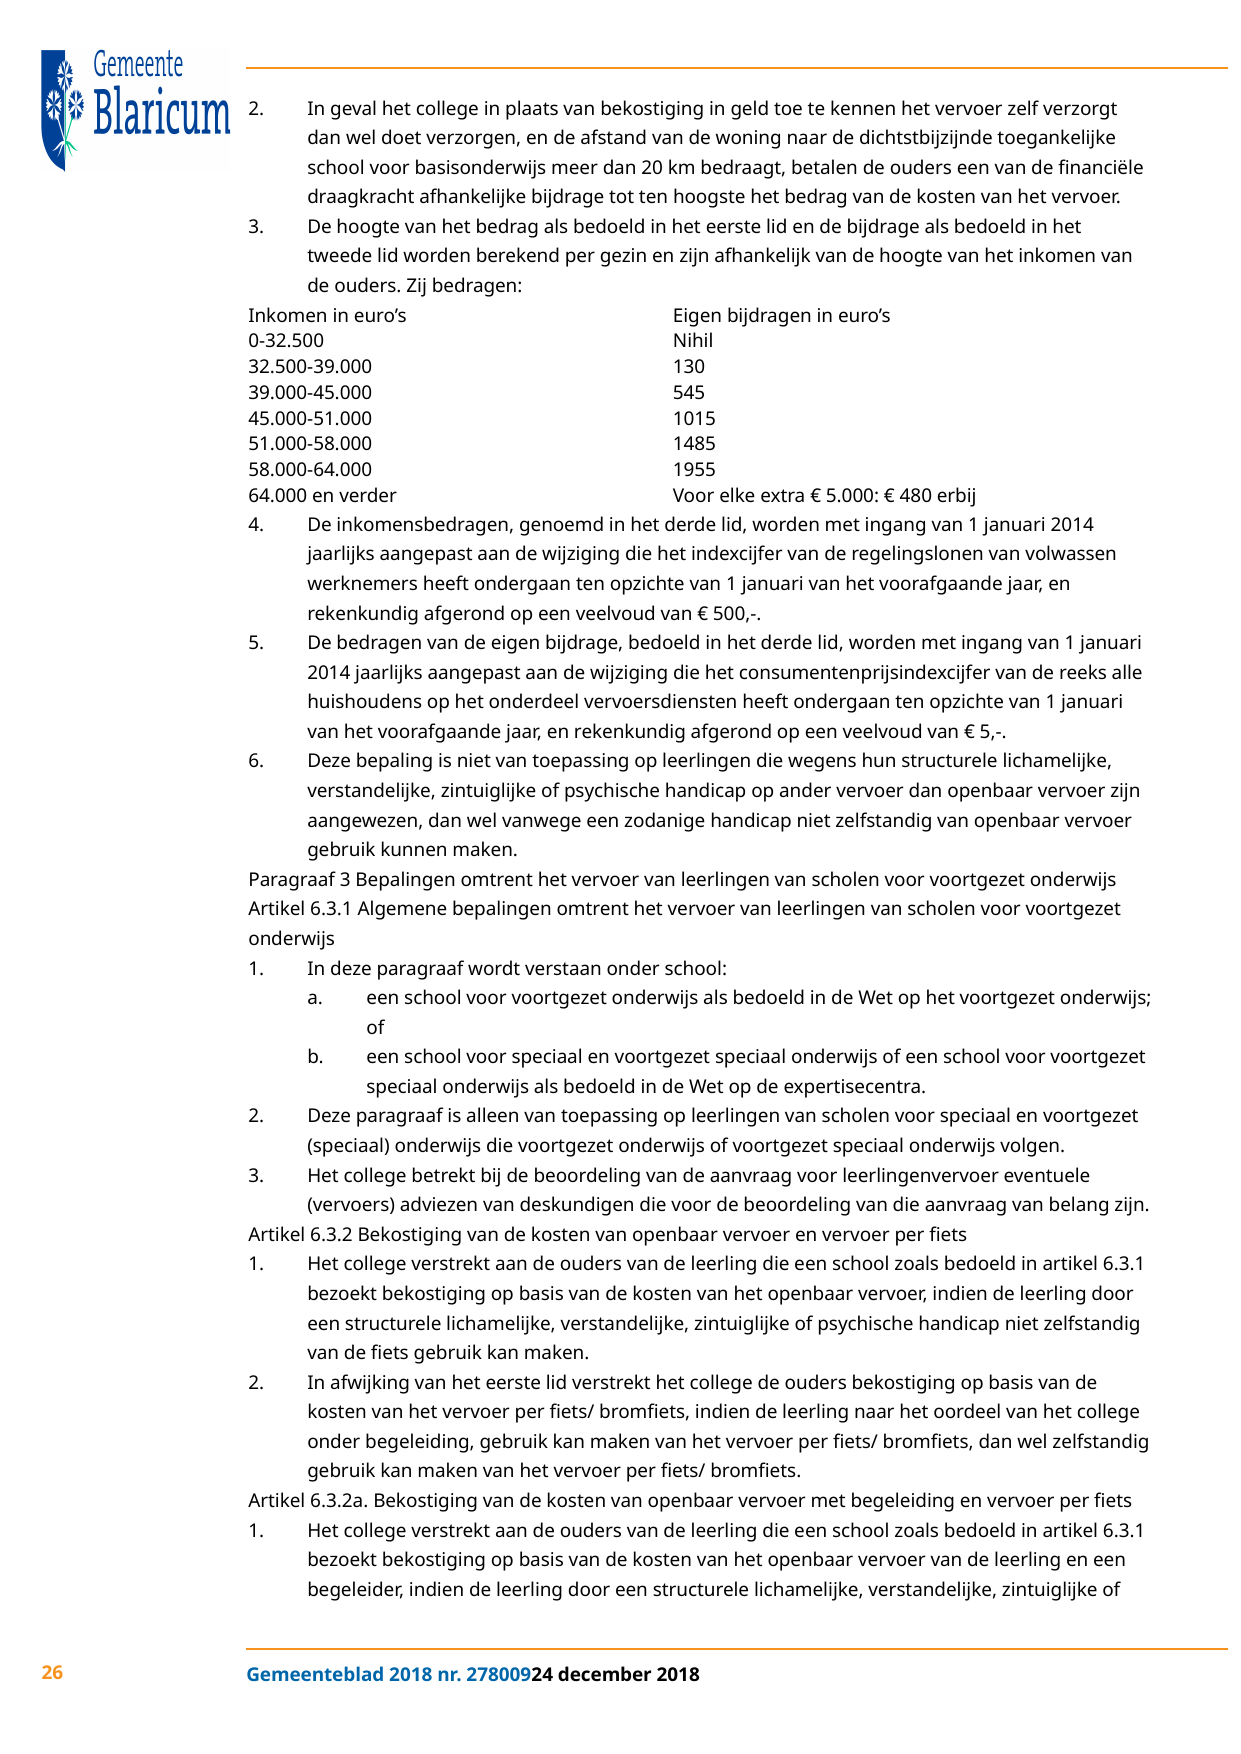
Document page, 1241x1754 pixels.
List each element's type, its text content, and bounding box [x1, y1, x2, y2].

list Het college verstrekt aan de ouders van de leerling die een school zoals bedoeld in artikel 6.3.1 bezoekt bekostiging op basis van de kosten van het openbaar vervoer, indien de leerling door een structurele lichamelijke, verstandelijke, zintuiglijke of psychische handicap niet zelfstandig van de fiets gebruik kan maken. [248, 1251, 1152, 1365]
text Paragraaf 3 Bepalingen omtrent het vervoer van leerlingen van scholen voor voortgezet onderwijs [248, 866, 1152, 892]
list een school voor voortgezet onderwijs als bedoeld in de Wet op het voortgezet onderwijs; of [307, 984, 1152, 1040]
table_cell 545 [673, 379, 1152, 405]
table_cell 1485 [673, 431, 1152, 456]
table_cell 130 [673, 354, 1152, 379]
list In afwijking van het eerste lid verstrekt het college de ouders bekostiging op basis van de kosten van het vervoer per fiets/ bromfiets, indien de leerling naar het oordeel van het college onder begeleiding, gebruik kan maken van het vervoer per fiets/ bromfiets, dan wel zelfstandig gebruik kan maken van het vervoer per fiets/ bromfiets. [248, 1369, 1152, 1483]
list Het college betrekt bij de beoordeling van de aanvraag voor leerlingenvervoer eventuele (vervoers) adviezen van deskundigen die voor de beoordeling van die aanvraag van belang zijn. [248, 1162, 1152, 1217]
list Het college verstrekt aan de ouders van de leerling die een school zoals bedoeld in artikel 6.3.1 bezoekt bekostiging op basis van de kosten van het openbaar vervoer van de leerling en een begeleider, indien de leerling door een structurele lichamelijke, verstandelijke, zintuiglijke of [248, 1517, 1152, 1602]
table_cell 64.000 en verder [248, 482, 673, 508]
table_cell 51.000-58.000 [248, 431, 673, 456]
table_header Inkomen in euro’s [248, 302, 673, 328]
list In deze paragraaf wordt verstaan onder school: [248, 955, 1152, 981]
table_cell 32.500-39.000 [248, 354, 673, 379]
table_cell 0-32.500 [248, 328, 673, 353]
table_cell 45.000-51.000 [248, 405, 673, 431]
list De inkomensbedragen, genoemd in het derde lid, worden met ingang van 1 januari 2014 jaarlijks aangepast aan de wijziging die het indexcijfer van de regelingslonen van volwassen werknemers heeft ondergaan ten opzichte van 1 januari van het voorafgaande jaar, en rekenkundig afgerond op een veelvoud van € 500,-. [248, 511, 1152, 626]
list De bedragen van de eigen bijdrage, bedoeld in het derde lid, worden met ingang van 1 januari 2014 jaarlijks aangepast aan de wijziging die het consumentenprijsindexcijfer van de reeks alle huishoudens op het onderdeel vervoersdiensten heeft ondergaan ten opzichte van 1 januari van het voorafgaande jaar, en rekenkundig afgerond op een veelvoud van € 5,-. [248, 629, 1152, 744]
table_cell Voor elke extra € 5.000: € 480 erbij [673, 482, 1152, 508]
list Deze paragraaf is alleen van toepassing op leerlingen van scholen voor speciaal en voortgezet (speciaal) onderwijs die voortgezet onderwijs of voortgezet speciaal onderwijs volgen. [248, 1103, 1152, 1158]
text Artikel 6.3.2 Bekostiging van de kosten van openbaar vervoer en vervoer per fiets [248, 1221, 1152, 1247]
list De hoogte van het bedrag als bedoeld in het eerste lid en de bijdrage als bedoeld in het tweede lid worden berekend per gezin en zijn afhankelijk van de hoogte van het inkomen van de ouders. Zij bedragen: [248, 213, 1152, 298]
text Artikel 6.3.1 Algemene bepalingen omtrent het vervoer van leerlingen van scholen voor voortgezet onderwijs [248, 896, 1152, 951]
list een school voor speciaal en voortgezet speciaal onderwijs of een school voor voortgezet speciaal onderwijs als bedoeld in de Wet op de expertisecentra. [307, 1043, 1152, 1099]
picture [41, 47, 231, 172]
table_cell 1015 [673, 405, 1152, 431]
list In geval het college in plaats van bekostiging in geld toe te kennen het vervoer zelf verzorgt dan wel doet verzorgen, en de afstand van de woning naar de dichtstbijzijnde toegankelijke school voor basisonderwijs meer dan 20 km bedraagt, betalen de ouders een van de financiële draagkracht afhankelijke bijdrage tot ten hoogste het bedrag van de kosten van het vervoer. [248, 95, 1152, 209]
table_cell 1955 [673, 456, 1152, 482]
table_header Eigen bijdragen in euro’s [673, 302, 1152, 328]
table_cell Nihil [673, 328, 1152, 353]
table_cell 39.000-45.000 [248, 379, 673, 405]
list Deze bepaling is niet van toepassing op leerlingen die wegens hun structurele lichamelijke, verstandelijke, zintuiglijke of psychische handicap op ander vervoer dan openbaar vervoer zijn aangewezen, dan wel vanwege een zodanige handicap niet zelfstandig van openbaar vervoer gebruik kunnen maken. [248, 748, 1152, 862]
text Artikel 6.3.2a. Bekostiging van de kosten van openbaar vervoer met begeleiding en vervoer per fiets [248, 1487, 1152, 1513]
table_cell 58.000-64.000 [248, 456, 673, 482]
